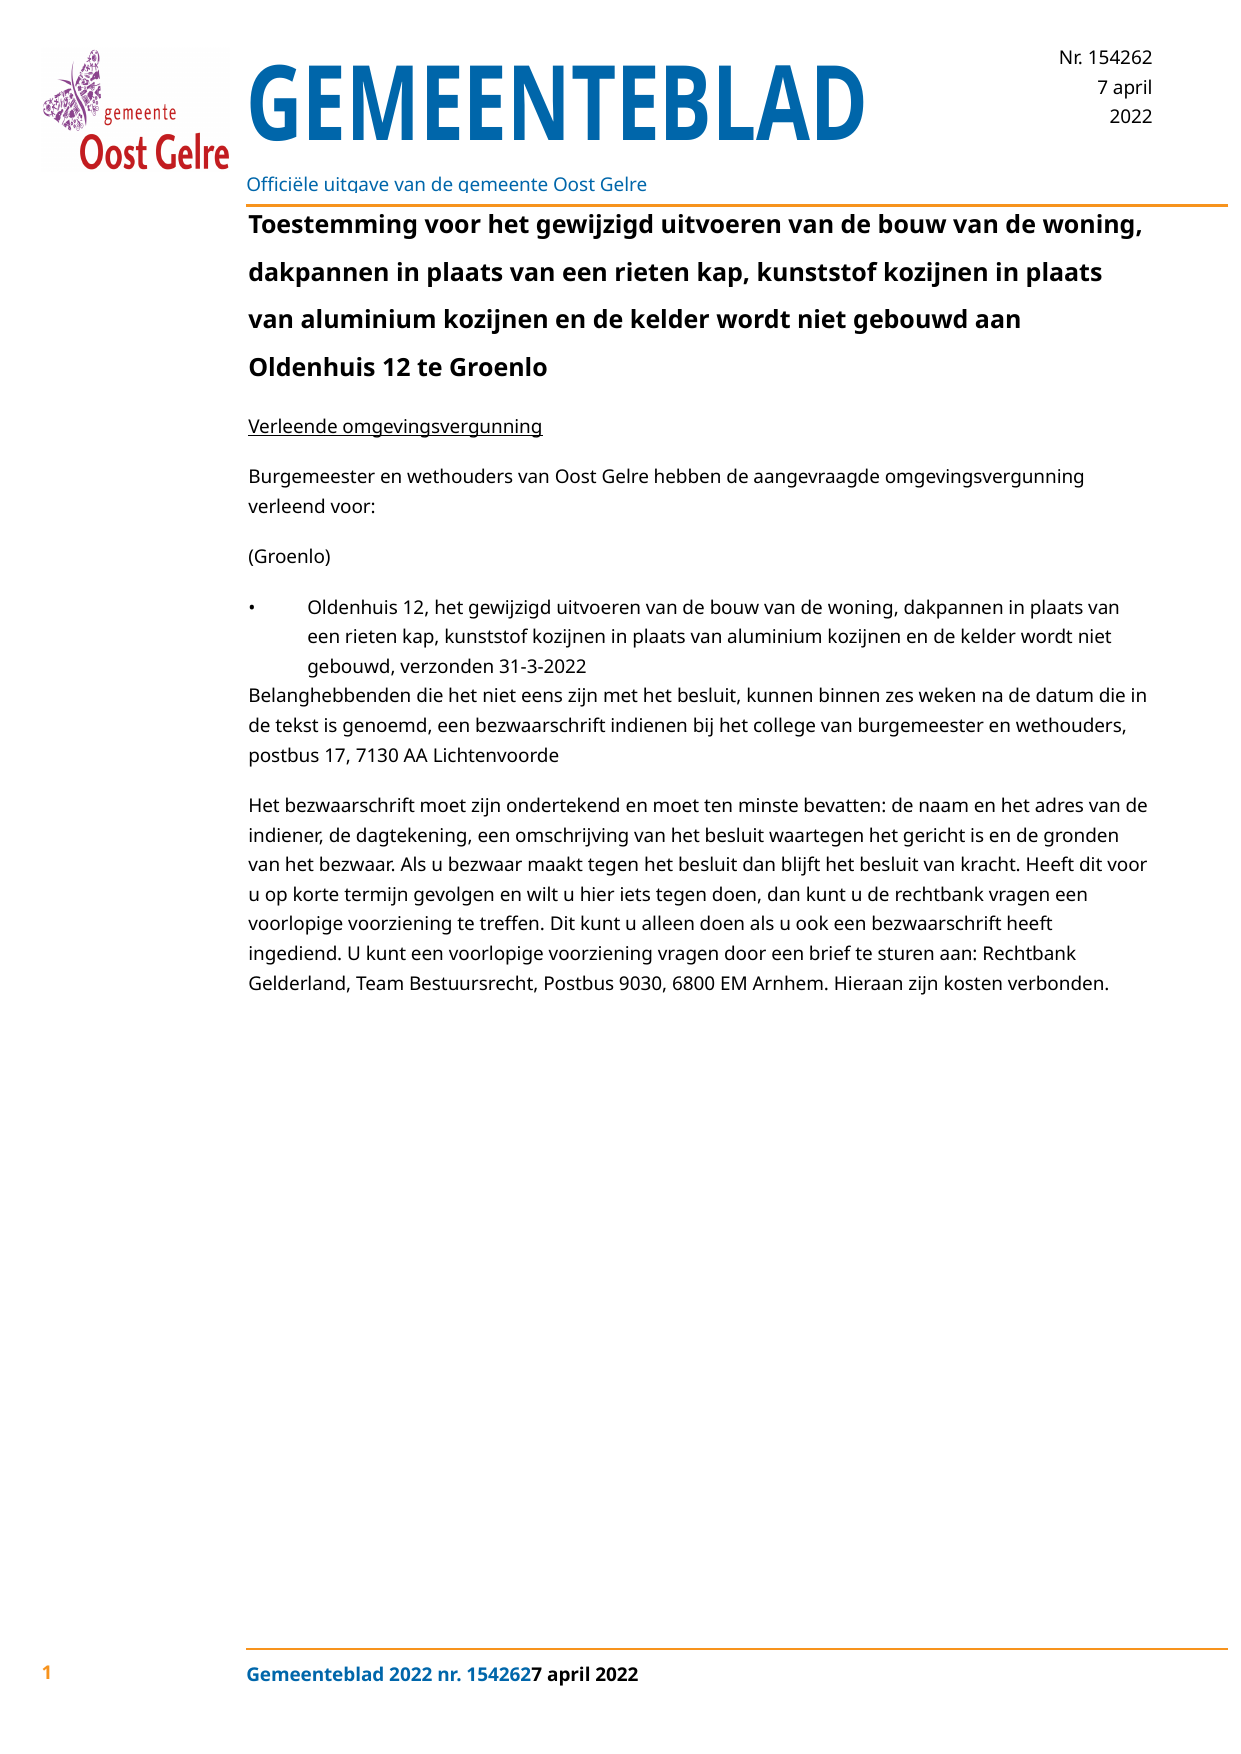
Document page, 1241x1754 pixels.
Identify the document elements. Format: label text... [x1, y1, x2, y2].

picture [41, 47, 231, 172]
text (Groenlo) [248, 543, 1152, 569]
text Toestemming voor het gewijzigd uitvoeren van de bouw van de woning, dakpannen in plaats van een rieten kap, kunststof kozijnen in plaats van aluminium kozijnen en de kelder wordt niet gebouwd aan Oldenhuis 12 te Groenlo [248, 207, 1152, 384]
text Burgemeester en wethouders van Oost Gelre hebben de aangevraagde omgevingsvergunning verleend voor: [248, 463, 1152, 519]
text Het bezwaarschrift moet zijn ondertekend en moet ten minste bevatten: de naam en het adres van de indiener, de dagtekening, een omschrijving van het besluit waartegen het gericht is en de gronden van het bezwaar. Als u bezwaar maakt tegen het besluit dan blijft het besluit van kracht. Heeft dit voor u op korte termijn gevolgen en wilt u hier iets tegen doen, dan kunt u de rechtbank vragen een voorlopige voorziening te treffen. Dit kunt u alleen doen als u ook een bezwaarschrift heeft ingediend. U kunt een voorlopige voorziening vragen door een brief te sturen aan: Rechtbank Gelderland, Team Bestuursrecht, Postbus 9030, 6800 EM Arnhem. Hieraan zijn kosten verbonden. [248, 792, 1152, 996]
list Oldenhuis 12, het gewijzigd uitvoeren van de bouw van de woning, dakpannen in plaats van een rieten kap, kunststof kozijnen in plaats van aluminium kozijnen en de kelder wordt niet gebouwd, verzonden 31-3-2022 [248, 594, 1152, 679]
text Verleende omgevingsvergunning [248, 413, 1152, 439]
text Belanghebbenden die het niet eens zijn met het besluit, kunnen binnen zes weken na de datum die in de tekst is genoemd, een bezwaarschrift indienen bij het college van burgemeester en wethouders, postbus 17, 7130 AA Lichtenvoorde [248, 683, 1152, 768]
